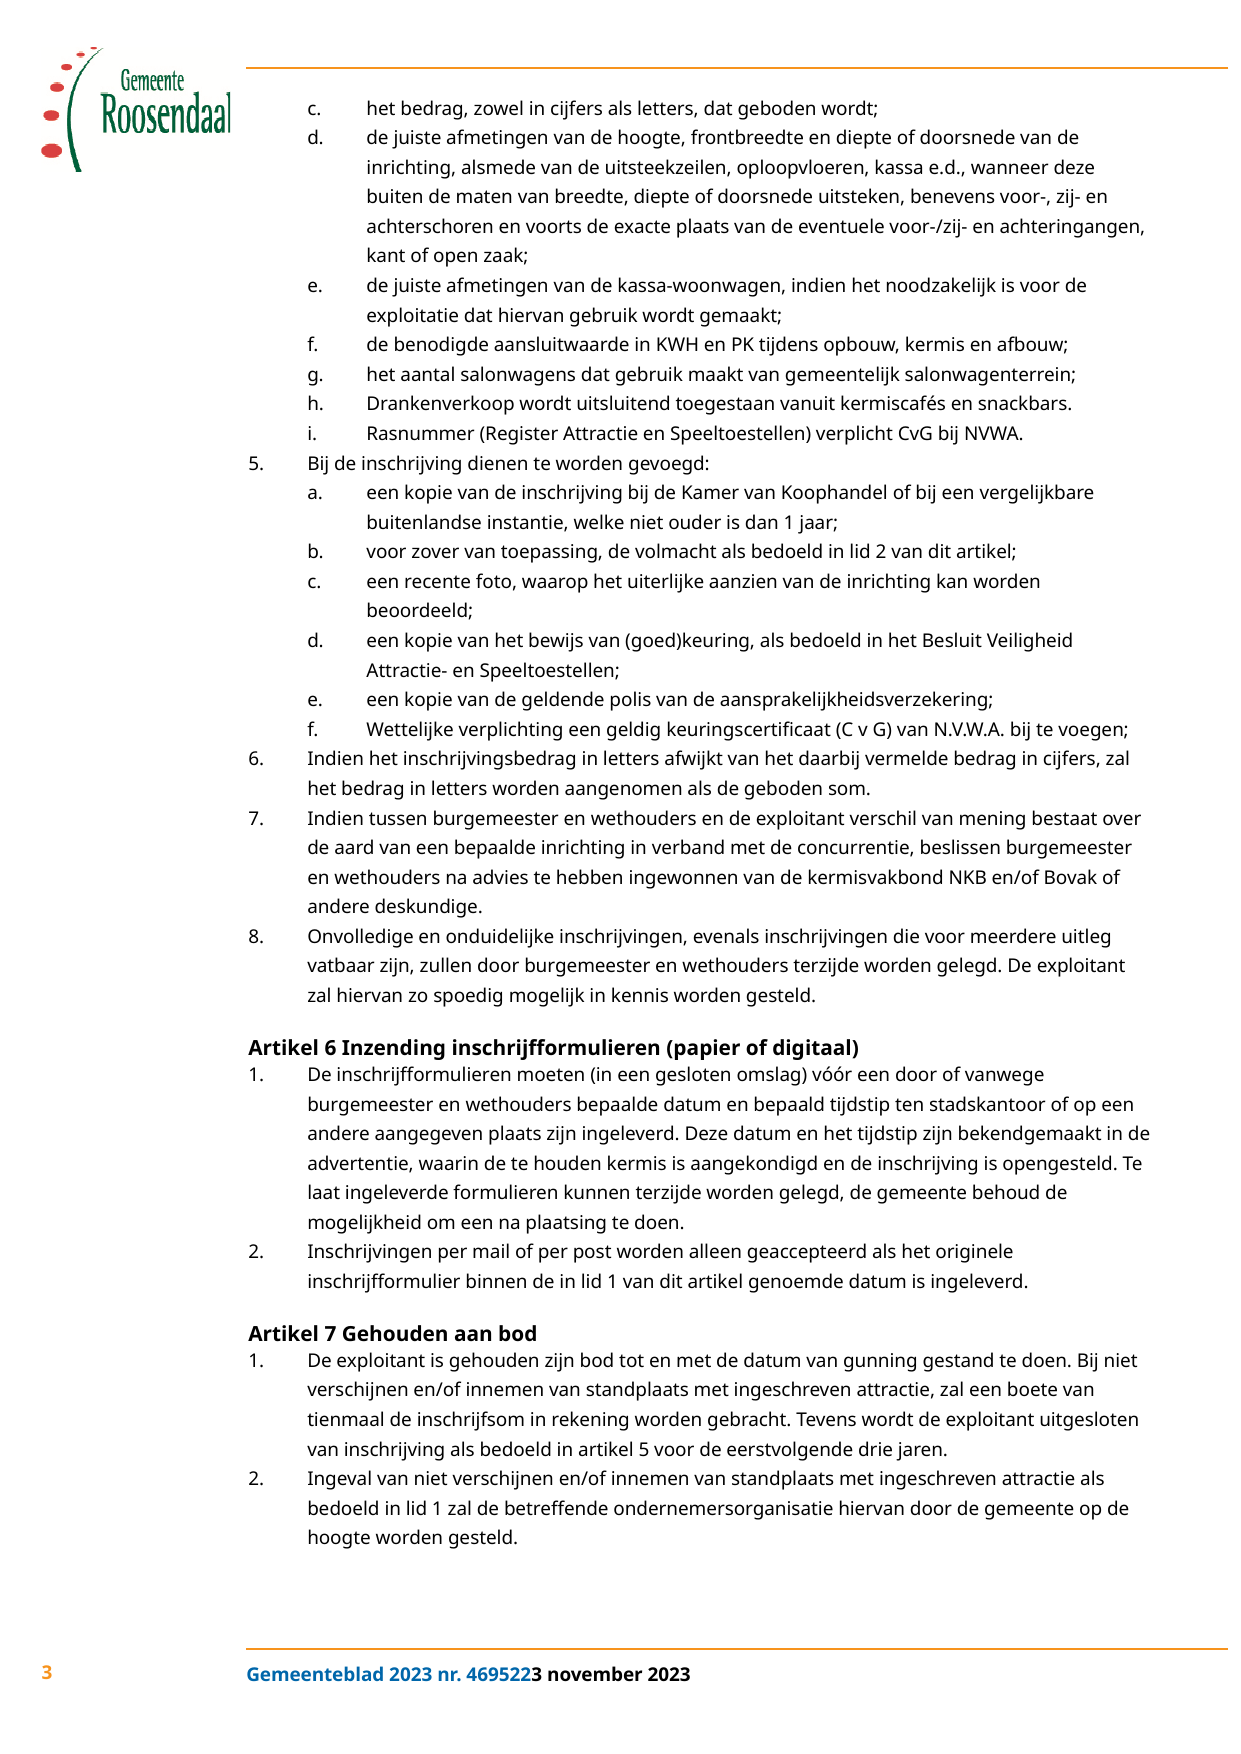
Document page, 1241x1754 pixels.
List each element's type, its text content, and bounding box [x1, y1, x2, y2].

list een kopie van de inschrijving bij de Kamer van Koophandel of bij een vergelijkbare buitenlandse instantie, welke niet ouder is dan 1 jaar; [307, 479, 1152, 535]
list voor zover van toepassing, de volmacht als bedoeld in lid 2 van dit artikel; [307, 538, 1152, 564]
list de juiste afmetingen van de hoogte, frontbreedte en diepte of doorsnede van de inrichting, alsmede van de uitsteekzeilen, oploopvloeren, kassa e.d., wanneer deze buiten de maten van breedte, diepte of doorsnede uitsteken, benevens voor-, zij- en achterschoren en voorts de exacte plaats van de eventuele voor-/zij- en achteringangen, kant of open zaak; [307, 124, 1152, 268]
list de juiste afmetingen van de kassa-woonwagen, indien het noodzakelijk is voor de exploitatie dat hiervan gebruik wordt gemaakt; [307, 272, 1152, 328]
list Rasnummer (Register Attractie en Speeltoestellen) verplicht CvG bij NVWA. [307, 420, 1152, 446]
list het bedrag, zowel in cijfers als letters, dat geboden wordt; [307, 95, 1152, 121]
text Artikel 6 Inzending inschrijfformulieren (papier of digitaal) [248, 1033, 1152, 1061]
list Ingeval van niet verschijnen en/of innemen van standplaats met ingeschreven attractie als bedoeld in lid 1 zal de betreffende ondernemersorganisatie hiervan door de gemeente op de hoogte worden gesteld. [248, 1465, 1152, 1550]
list een kopie van het bewijs van (goed)keuring, als bedoeld in het Besluit Veiligheid Attractie- en Speeltoestellen; [307, 627, 1152, 683]
list De exploitant is gehouden zijn bod tot en met de datum van gunning gestand te doen. Bij niet verschijnen en/of innemen van standplaats met ingeschreven attractie, zal een boete van tienmaal de inschrijfsom in rekening worden gebracht. Tevens wordt de exploitant uitgesloten van inschrijving als bedoeld in artikel 5 voor de eerstvolgende drie jaren. [248, 1347, 1152, 1462]
list Drankenverkoop wordt uitsluitend toegestaan vanuit kermiscafés en snackbars. [307, 391, 1152, 416]
list Inschrijvingen per mail of per post worden alleen geaccepteerd als het originele inschrijfformulier binnen de in lid 1 van dit artikel genoemde datum is ingeleverd. [248, 1239, 1152, 1294]
text Artikel 7 Gehouden aan bod [248, 1319, 1152, 1347]
picture [41, 47, 231, 172]
list Wettelijke verplichting een geldig keuringscertificaat (C v G) van N.V.W.A. bij te voegen; [307, 716, 1152, 742]
list De inschrijfformulieren moeten (in een gesloten omslag) vóór een door of vanwege burgemeester en wethouders bepaalde datum en bepaald tijdstip ten stadskantoor of op een andere aangegeven plaats zijn ingeleverd. Deze datum en het tijdstip zijn bekendgemaakt in de advertentie, waarin de te houden kermis is aangekondigd en de inschrijving is opengesteld. Te laat ingeleverde formulieren kunnen terzijde worden gelegd, de gemeente behoud de mogelijkheid om een na plaatsing te doen. [248, 1061, 1152, 1235]
list Bij de inschrijving dienen te worden gevoegd: [248, 450, 1152, 476]
list Indien tussen burgemeester en wethouders en de exploitant verschil van mening bestaat over de aard van een bepaalde inrichting in verband met de concurrentie, beslissen burgemeester en wethouders na advies te hebben ingewonnen van de kermisvakbond NKB en/of Bovak of andere deskundige. [248, 805, 1152, 919]
list Onvolledige en onduidelijke inschrijvingen, evenals inschrijvingen die voor meerdere uitleg vatbaar zijn, zullen door burgemeester en wethouders terzijde worden gelegd. De exploitant zal hiervan zo spoedig mogelijk in kennis worden gesteld. [248, 923, 1152, 1008]
list Indien het inschrijvingsbedrag in letters afwijkt van het daarbij vermelde bedrag in cijfers, zal het bedrag in letters worden aangenomen als de geboden som. [248, 746, 1152, 801]
list het aantal salonwagens dat gebruik maakt van gemeentelijk salonwagenterrein; [307, 361, 1152, 387]
list een kopie van de geldende polis van de aansprakelijkheidsverzekering; [307, 686, 1152, 712]
list een recente foto, waarop het uiterlijke aanzien van de inrichting kan worden beoordeeld; [307, 568, 1152, 623]
list de benodigde aansluitwaarde in KWH en PK tijdens opbouw, kermis en afbouw; [307, 331, 1152, 357]
